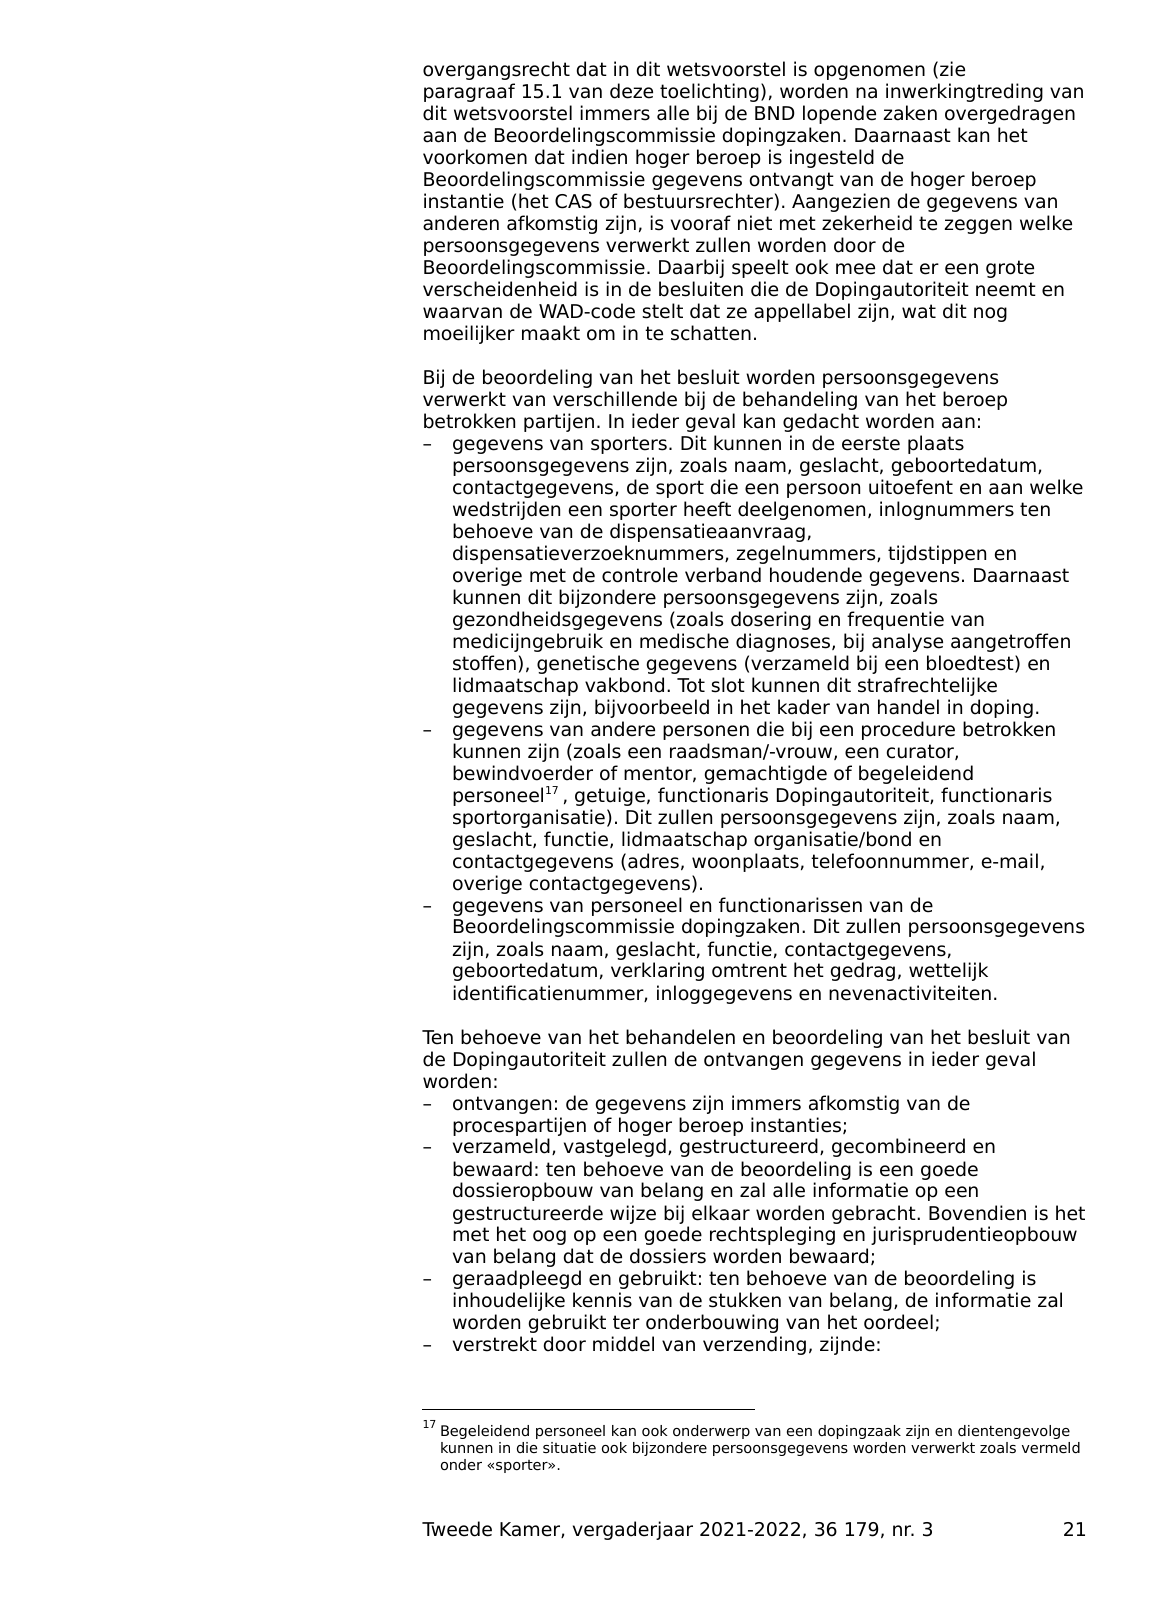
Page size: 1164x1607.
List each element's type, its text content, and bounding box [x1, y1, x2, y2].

text Bij de beoordeling van het besluit worden persoonsgegevens verwerkt van verschillende bij de behandeling van het beroep betrokken partijen. In ieder geval kan gedacht worden aan: [422, 367, 1087, 433]
text – gegevens van sporters. Dit kunnen in de eerste plaats persoonsgegevens zijn, zoals naam, geslacht, geboortedatum, contactgegevens, de sport die een persoon uitoefent en aan welke wedstrijden een sporter heeft deelgenomen, inlognummers ten behoeve van de dispensatieaanvraag, dispensatieverzoeknummers, zegelnummers, tijdstippen en overige met de controle verband houdende gegevens. Daarnaast kunnen dit bijzondere persoonsgegevens zijn, zoals gezondheidsgegevens (zoals dosering en frequentie van medicijngebruik en medische diagnoses, bij analyse aangetroffen stoffen), genetische gegevens (verzameld bij een bloedtest) en lidmaatschap vakbond. Tot slot kunnen dit strafrechtelijke gegevens zijn, bijvoorbeeld in het kader van handel in doping. [422, 433, 1087, 719]
text – verzameld, vastgelegd, gestructureerd, gecombineerd en bewaard: ten behoeve van de beoordeling is een goede dossieropbouw van belang en zal alle informatie op een gestructureerde wijze bij elkaar worden gebracht. Bovendien is het met het oog op een goede rechtspleging en jurisprudentieopbouw van belang dat de dossiers worden bewaard; [422, 1136, 1087, 1268]
text overgangsrecht dat in dit wetsvoorstel is opgenomen (zie paragraaf 15.1 van deze toelichting), worden na inwerkingtreding van dit wetsvoorstel immers alle bij de BND lopende zaken overgedragen aan de Beoordelingscommissie dopingzaken. Daarnaast kan het voorkomen dat indien hoger beroep is ingesteld de Beoordelingscommissie gegevens ontvangt van de hoger beroep instantie (het CAS of bestuursrechter). Aangezien de gegevens van anderen afkomstig zijn, is vooraf niet met zekerheid te zeggen welke persoonsgegevens verwerkt zullen worden door de Beoordelingscommissie. Daarbij speelt ook mee dat er een grote verscheidenheid is in de besluiten die de Dopingautoriteit neemt en waarvan de WAD-code stelt dat ze appellabel zijn, wat dit nog moeilijker maakt om in te schatten. [422, 59, 1087, 345]
text – gegevens van personeel en functionarissen van de Beoordelingscommissie dopingzaken. Dit zullen persoonsgegevens zijn, zoals naam, geslacht, functie, contactgegevens, geboortedatum, verklaring omtrent het gedrag, wettelijk identificatienummer, inloggegevens en nevenactiviteiten. [422, 894, 1087, 1004]
text – gegevens van andere personen die bij een procedure betrokken kunnen zijn (zoals een raadsman/-vrouw, een curator, bewindvoerder of mentor, gemachtigde of begeleidend personeel, getuige, functionaris Dopingautoriteit, functionaris sportorganisatie). Dit zullen persoonsgegevens zijn, zoals naam, geslacht, functie, lidmaatschap organisatie/bond en contactgegevens (adres, woonplaats, telefoonnummer, e-mail, overige contactgegevens). [422, 719, 1087, 894]
text Begeleidend personeel kan ook onderwerp van een dopingzaak zijn en dientengevolge kunnen in die situatie ook bijzondere persoonsgegevens worden verwerkt zoals vermeld onder «sporter». [422, 1418, 1087, 1474]
text – ontvangen: de gegevens zijn immers afkomstig van de procespartijen of hoger beroep instanties; [422, 1092, 1087, 1136]
text Ten behoeve van het behandelen en beoordeling van het besluit van de Dopingautoriteit zullen de ontvangen gegevens in ieder geval worden: [422, 1027, 1087, 1092]
text – verstrekt door middel van verzending, zijnde: [422, 1334, 1087, 1356]
text – geraadpleegd en gebruikt: ten behoeve van de beoordeling is inhoudelijke kennis van de stukken van belang, de informatie zal worden gebruikt ter onderbouwing van het oordeel; [422, 1268, 1087, 1334]
